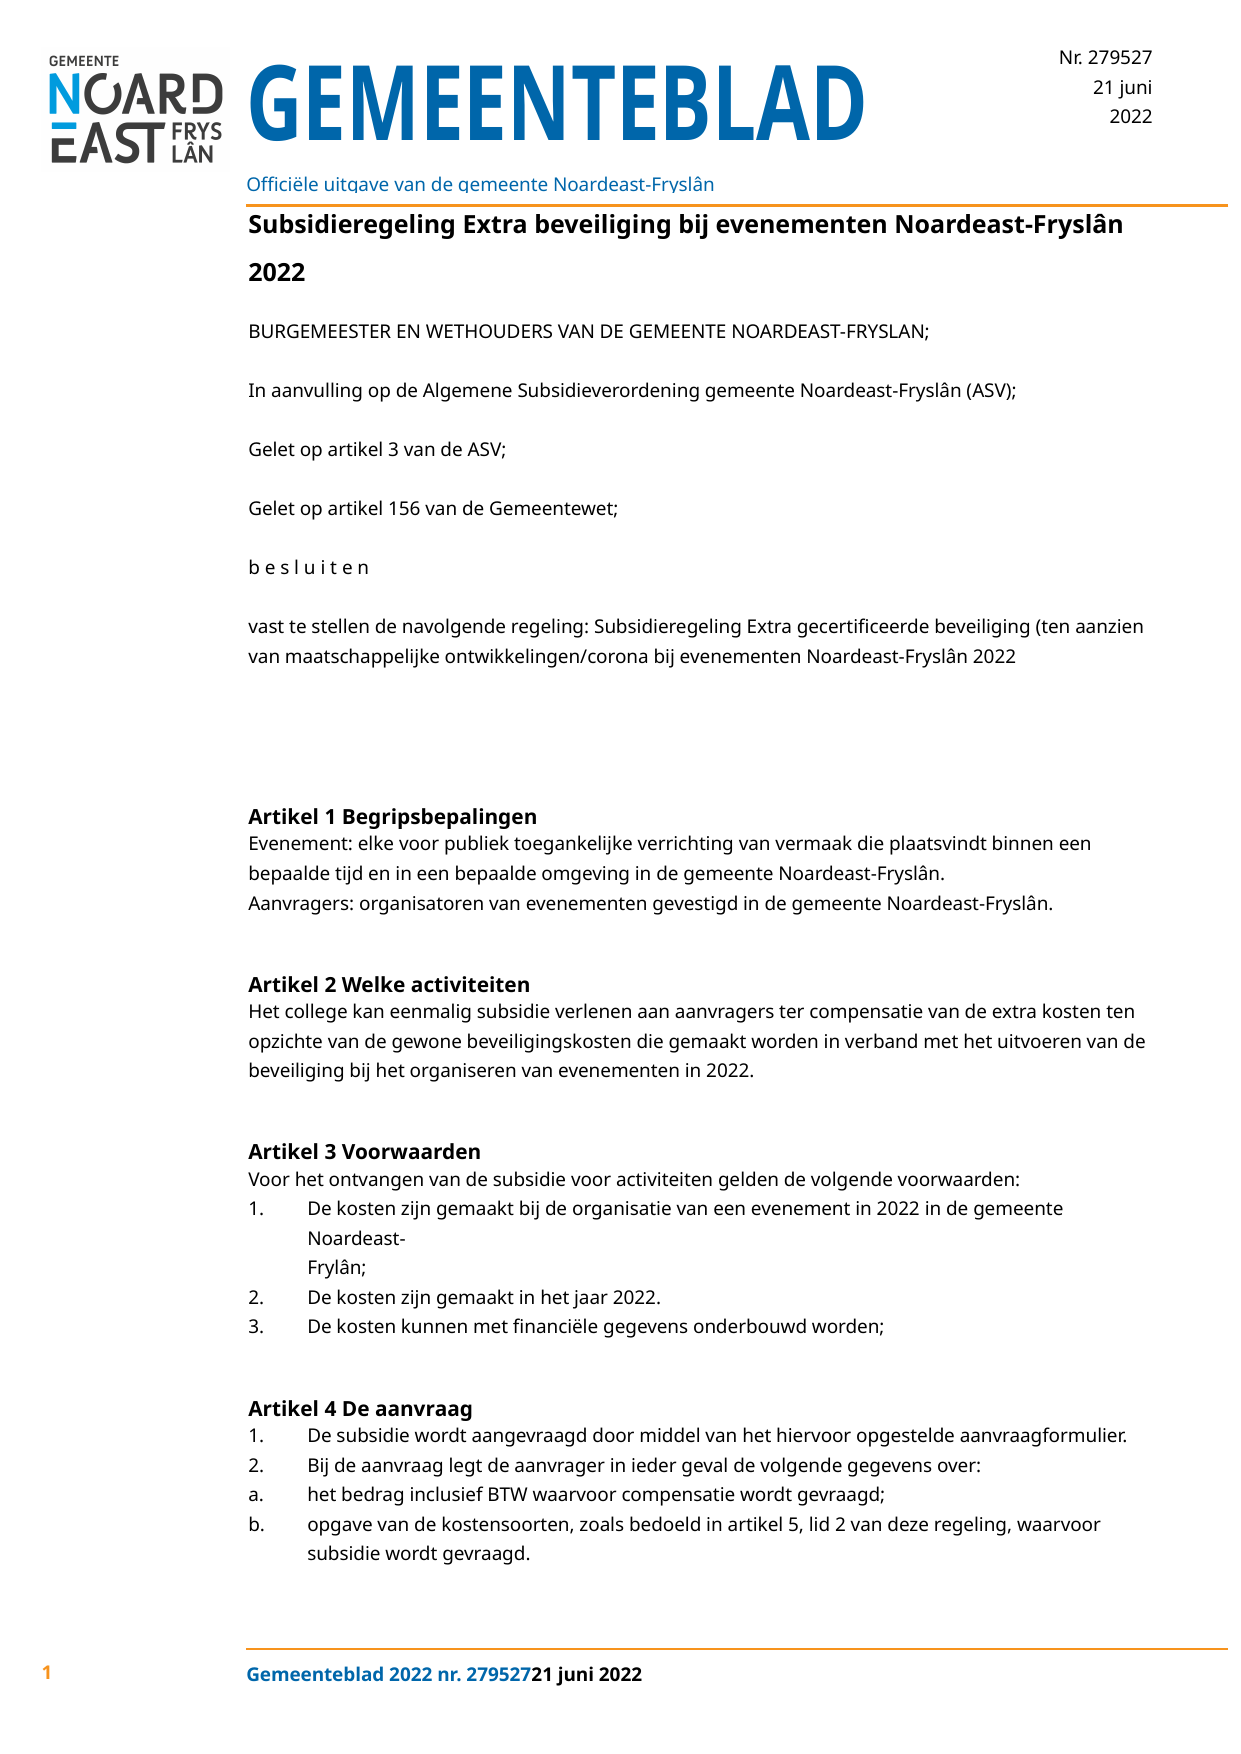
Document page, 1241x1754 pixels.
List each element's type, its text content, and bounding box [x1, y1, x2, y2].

text Subsidieregeling Extra beveiliging bij evenementen Noardeast-Fryslân 2022 [248, 207, 1152, 288]
text Artikel 3 Voorwaarden [248, 1137, 1152, 1166]
list Bij de aanvraag legt de aanvrager in ieder geval de volgende gegevens over: [248, 1452, 1152, 1477]
text Artikel 4 De aanvraag [248, 1394, 1152, 1422]
picture [41, 47, 231, 172]
list opgave van de kostensoorten, zoals bedoeld in artikel 5, lid 2 van deze regeling, waarvoor subsidie wordt gevraagd. [248, 1511, 1152, 1566]
list het bedrag inclusief BTW waarvoor compensatie wordt gevraagd; [248, 1481, 1152, 1507]
list De kosten zijn gemaakt bij de organisatie van een evenement in 2022 in de gemeente Noardeast- [248, 1195, 1152, 1251]
text Gelet op artikel 3 van de ASV; [248, 436, 1152, 462]
text Het college kan eenmalig subsidie verlenen aan aanvragers ter compensatie van de extra kosten ten opzichte van de gewone beveiligingskosten die gemaakt worden in verband met het uitvoeren van de beveiliging bij het organiseren van evenementen in 2022. [248, 998, 1152, 1083]
list De kosten zijn gemaakt in het jaar 2022. [248, 1284, 1152, 1310]
text vast te stellen de navolgende regeling: Subsidieregeling Extra gecertificeerde beveiliging (ten aanzien van maatschappelijke ontwikkelingen/corona bij evenementen Noardeast-Fryslân 2022 [248, 614, 1152, 669]
text Evenement: elke voor publiek toegankelijke verrichting van vermaak die plaatsvindt binnen een bepaalde tijd en in een bepaalde omgeving in de gemeente Noardeast-Fryslân. [248, 831, 1152, 886]
text b e s l u i t e n [248, 554, 1152, 580]
text In aanvulling op de Algemene Subsidieverordening gemeente Noardeast-Fryslân (ASV); [248, 377, 1152, 403]
text BURGEMEESTER EN WETHOUDERS VAN DE GEMEENTE NOARDEAST-FRYSLAN; [248, 318, 1152, 344]
text Artikel 2 Welke activiteiten [248, 970, 1152, 998]
list De subsidie wordt aangevraagd door middel van het hiervoor opgestelde aanvraagformulier. [248, 1422, 1152, 1448]
list De kosten kunnen met financiële gegevens onderbouwd worden; [248, 1314, 1152, 1339]
list Frylân; [248, 1254, 1152, 1280]
text Gelet op artikel 156 van de Gemeentewet; [248, 495, 1152, 521]
text Artikel 1 Begripsbepalingen [248, 802, 1152, 831]
text Aanvragers: organisatoren van evenementen gevestigd in de gemeente Noardeast-Fryslân. [248, 890, 1152, 916]
text Voor het ontvangen van de subsidie voor activiteiten gelden de volgende voorwaarden: [248, 1166, 1152, 1192]
